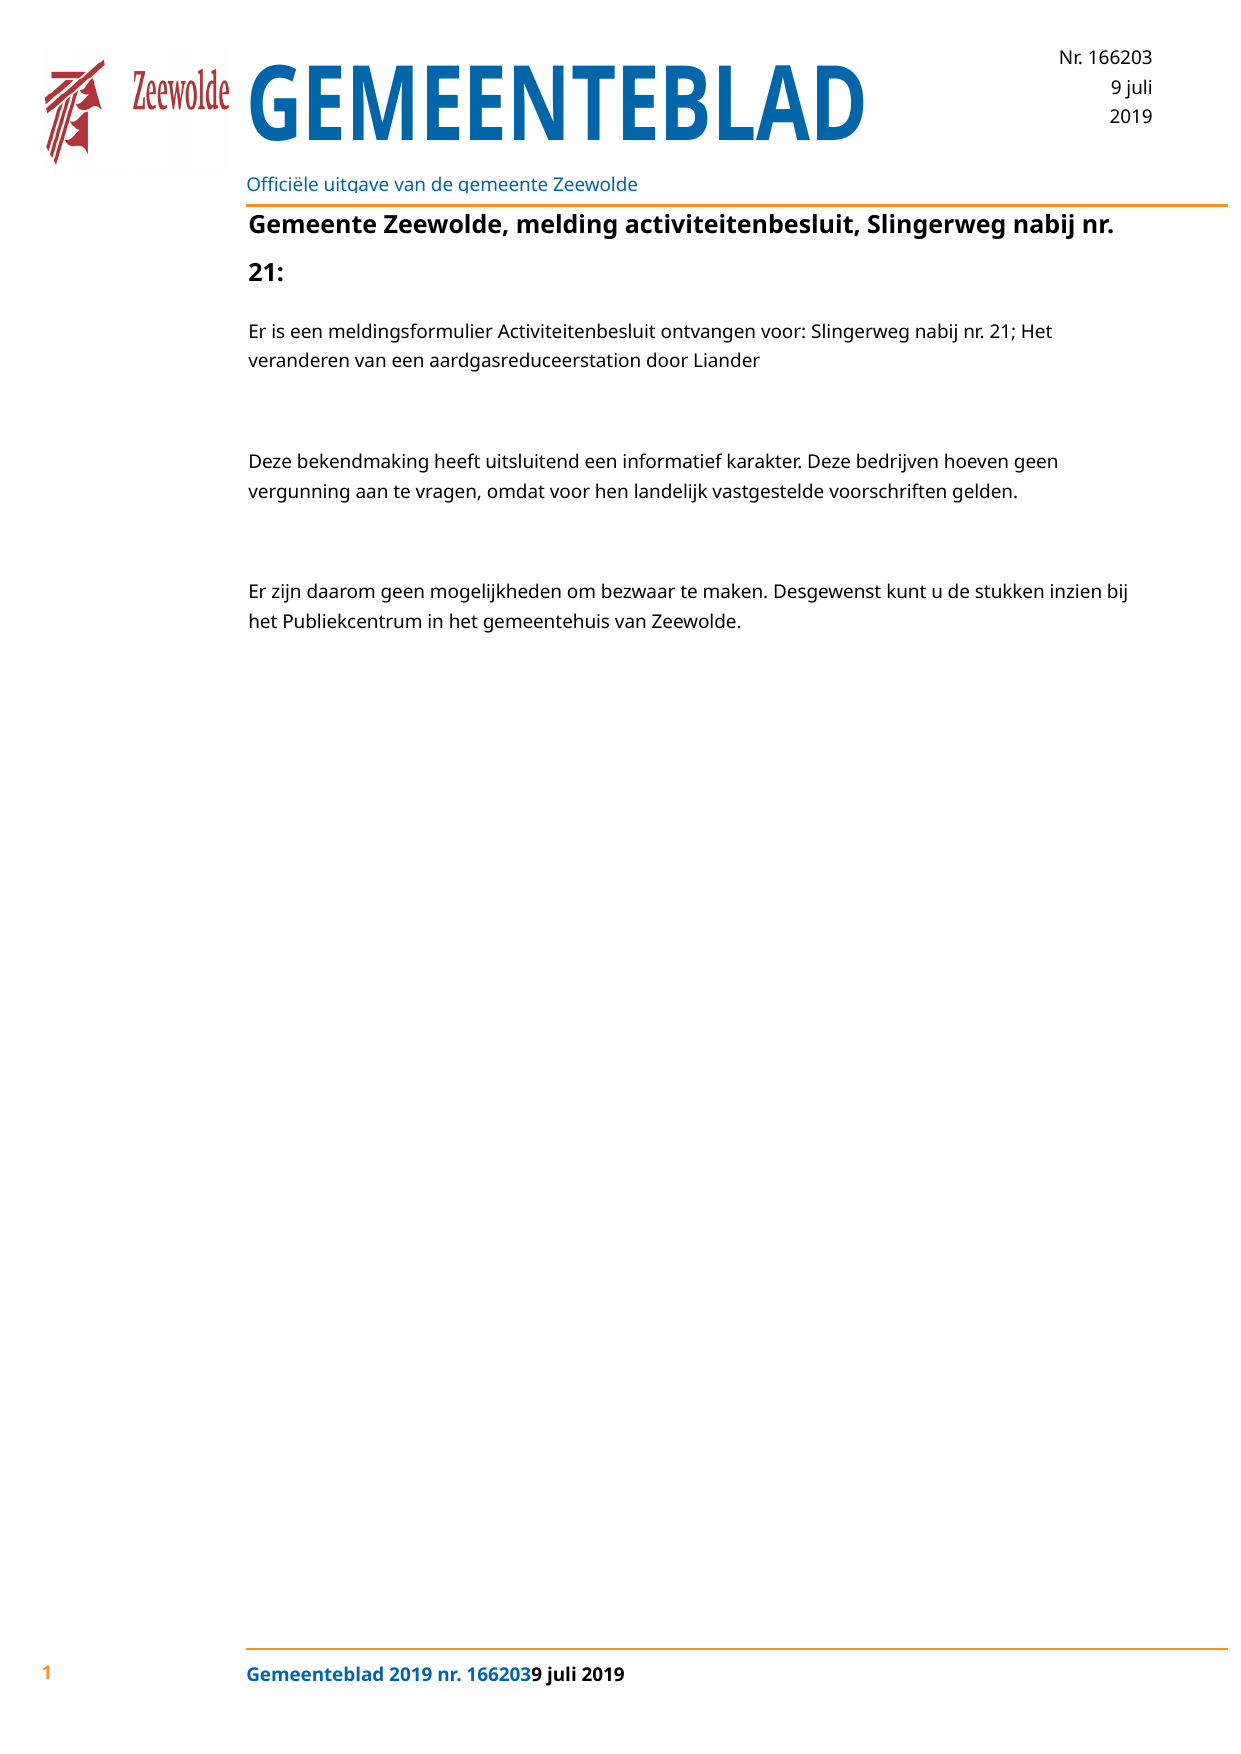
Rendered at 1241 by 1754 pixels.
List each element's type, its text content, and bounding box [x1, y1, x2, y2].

text Deze bekendmaking heeft uitsluitend een informatief karakter. Deze bedrijven hoeven geen vergunning aan te vragen, omdat voor hen landelijk vastgestelde voorschriften gelden. [248, 448, 1152, 504]
text Gemeente Zeewolde, melding activiteitenbesluit, Slingerweg nabij nr. 21: [248, 207, 1152, 288]
text Er zijn daarom geen mogelijkheden om bezwaar te maken. Desgewenst kunt u de stukken inzien bij het Publiekcentrum in het gemeentehuis van Zeewolde. [248, 579, 1152, 634]
picture [41, 47, 231, 172]
text Er is een meldingsformulier Activiteitenbesluit ontvangen voor: Slingerweg nabij nr. 21; Het veranderen van een aardgasreduceerstation door Liander [248, 318, 1152, 373]
